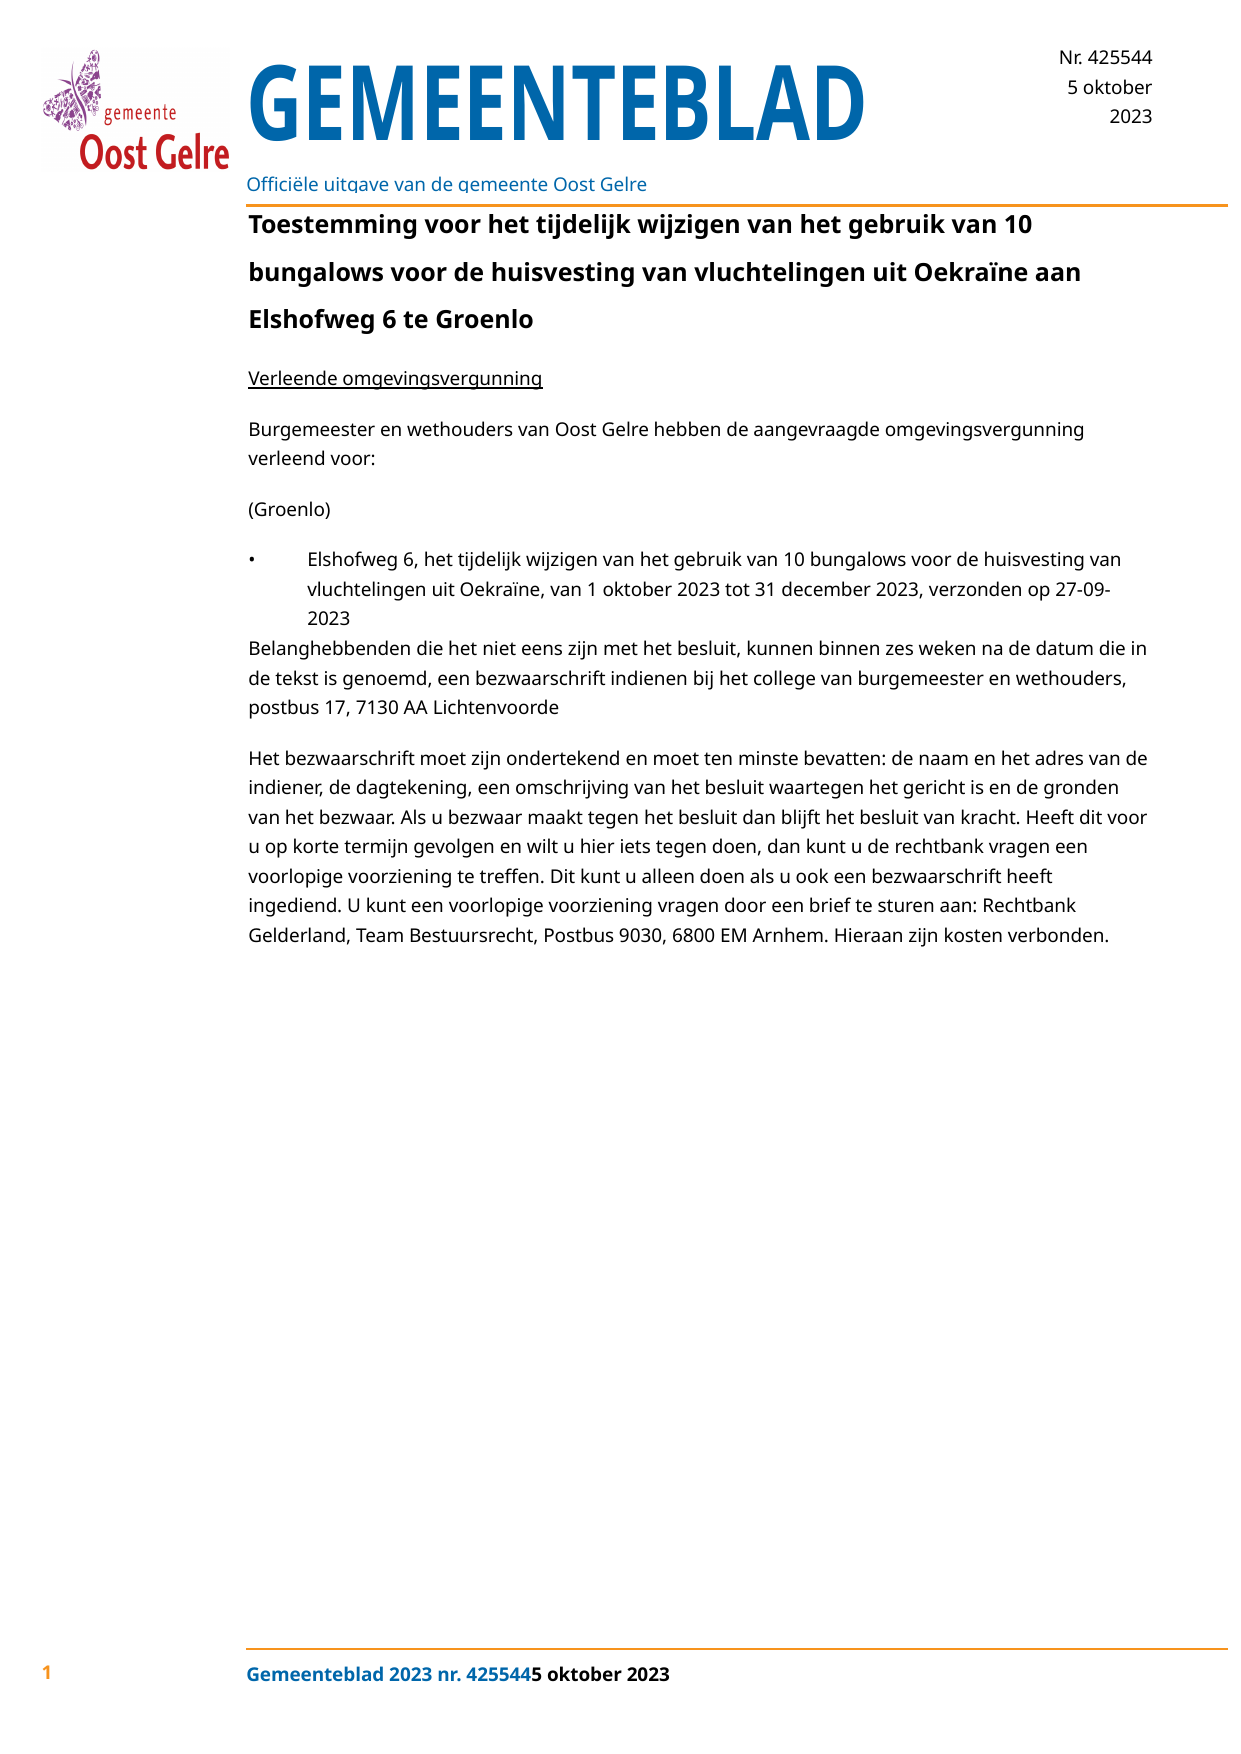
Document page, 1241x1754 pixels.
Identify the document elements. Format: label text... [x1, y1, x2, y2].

text Het bezwaarschrift moet zijn ondertekend en moet ten minste bevatten: de naam en het adres van de indiener, de dagtekening, een omschrijving van het besluit waartegen het gericht is en de gronden van het bezwaar. Als u bezwaar maakt tegen het besluit dan blijft het besluit van kracht. Heeft dit voor u op korte termijn gevolgen en wilt u hier iets tegen doen, dan kunt u de rechtbank vragen een voorlopige voorziening te treffen. Dit kunt u alleen doen als u ook een bezwaarschrift heeft ingediend. U kunt een voorlopige voorziening vragen door een brief te sturen aan: Rechtbank Gelderland, Team Bestuursrecht, Postbus 9030, 6800 EM Arnhem. Hieraan zijn kosten verbonden. [248, 745, 1152, 948]
text Toestemming voor het tijdelijk wijzigen van het gebruik van 10 bungalows voor de huisvesting van vluchtelingen uit Oekraïne aan Elshofweg 6 te Groenlo [248, 207, 1152, 336]
picture [41, 47, 231, 172]
text (Groenlo) [248, 496, 1152, 522]
list Elshofweg 6, het tijdelijk wijzigen van het gebruik van 10 bungalows voor de huisvesting van vluchtelingen uit Oekraïne, van 1 oktober 2023 tot 31 december 2023, verzonden op 27-09-2023 [248, 546, 1152, 631]
text Verleende omgevingsvergunning [248, 366, 1152, 391]
text Burgemeester en wethouders van Oost Gelre hebben de aangevraagde omgevingsvergunning verleend voor: [248, 416, 1152, 471]
text Belanghebbenden die het niet eens zijn met het besluit, kunnen binnen zes weken na de datum die in de tekst is genoemd, een bezwaarschrift indienen bij het college van burgemeester en wethouders, postbus 17, 7130 AA Lichtenvoorde [248, 635, 1152, 720]
